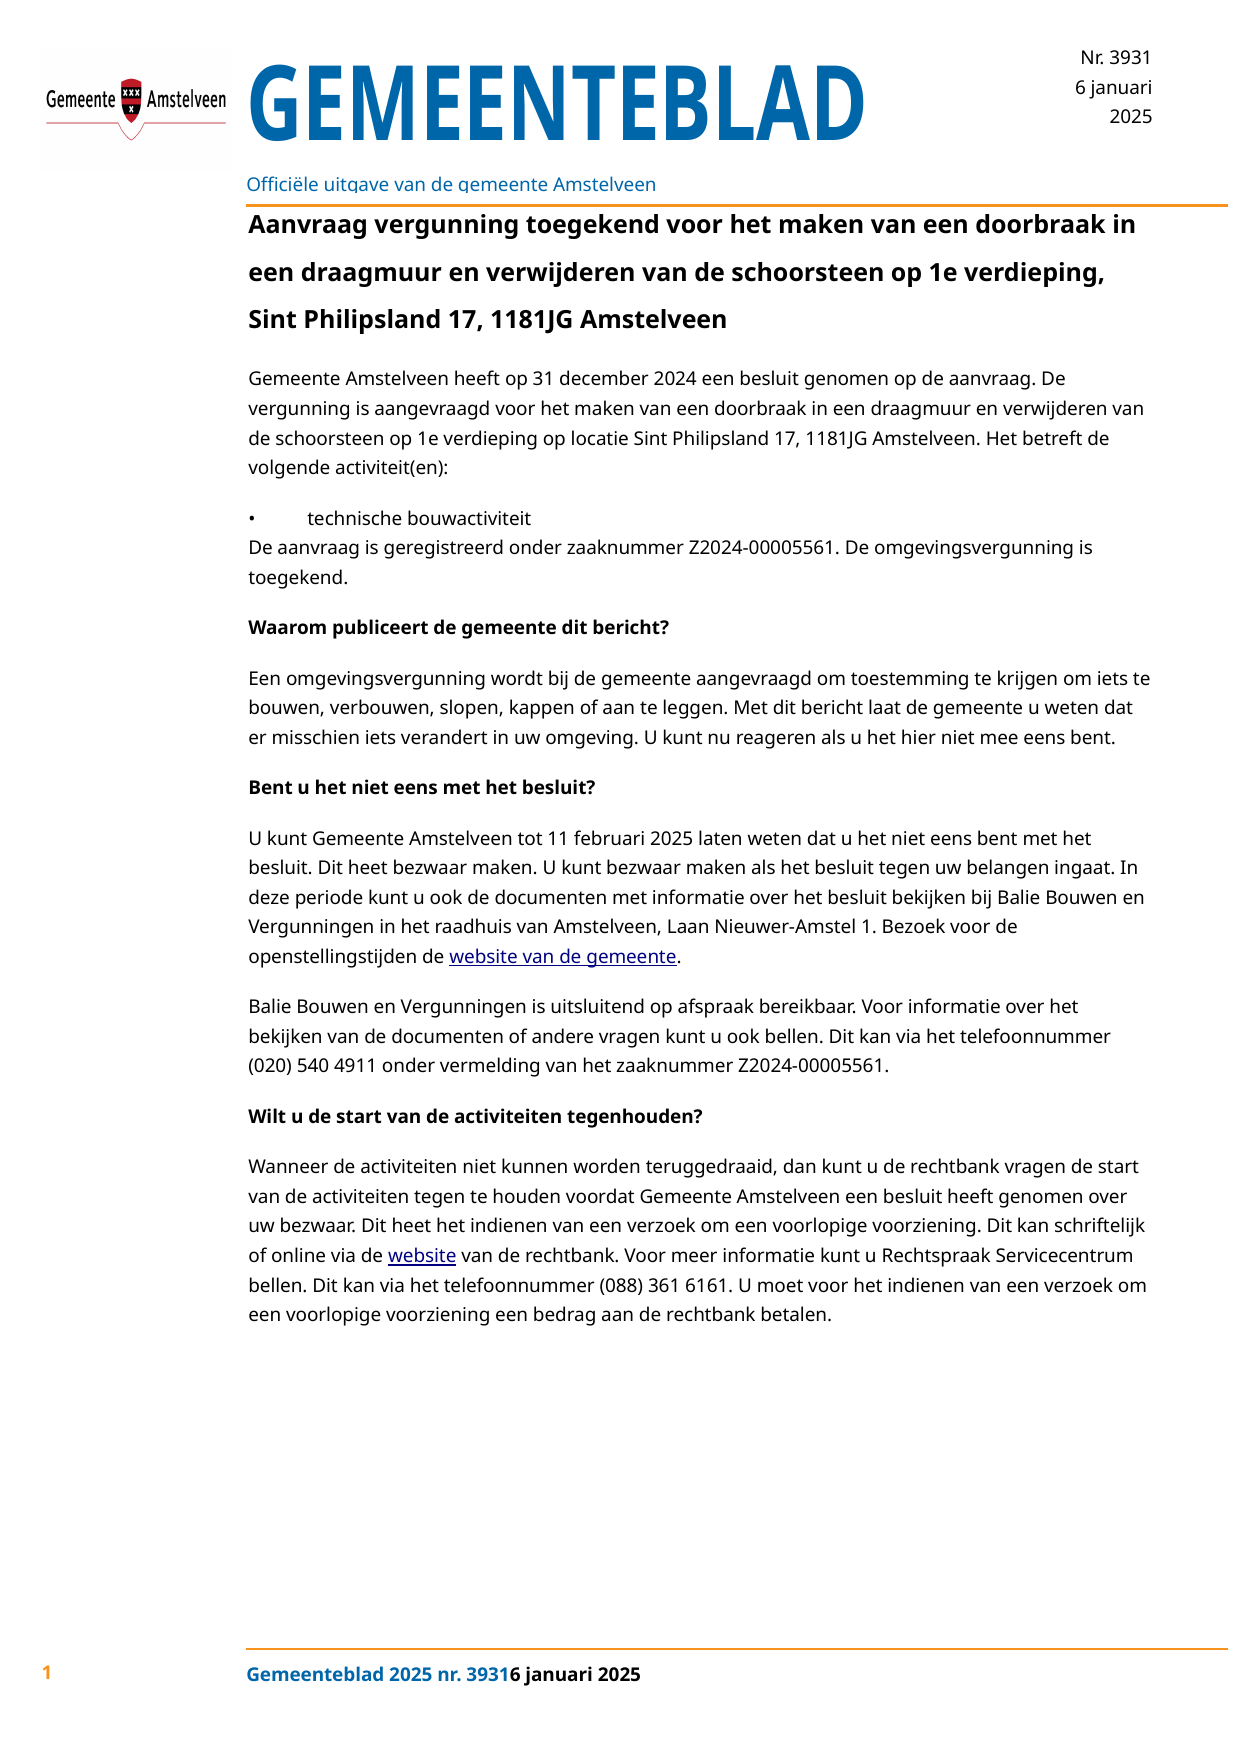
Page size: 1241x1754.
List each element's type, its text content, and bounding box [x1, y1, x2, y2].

text Bent u het niet eens met het besluit? [248, 774, 1152, 800]
text Wilt u de start van de activiteiten tegenhouden? [248, 1103, 1152, 1129]
text Aanvraag vergunning toegekend voor het maken van een doorbraak in een draagmuur en verwijderen van de schoorsteen op 1e verdieping, Sint Philipsland 17, 1181JG Amstelveen [248, 207, 1152, 336]
text Waarom publiceert de gemeente dit bericht? [248, 614, 1152, 640]
picture [41, 47, 231, 172]
text Balie Bouwen en Vergunningen is uitsluitend op afspraak bereikbaar. Voor informatie over het bekijken van de documenten of andere vragen kunt u ook bellen. Dit kan via het telefoonnummer (020) 540 4911 onder vermelding van het zaaknummer Z2024-00005561. [248, 993, 1152, 1078]
text Wanneer de activiteiten niet kunnen worden teruggedraaid, dan kunt u de rechtbank vragen de start van de activiteiten tegen te houden voordat Gemeente Amstelveen een besluit heeft genomen over uw bezwaar. Dit heet het indienen van een verzoek om een voorlopige voorziening. Dit kan schriftelijk of online via de website van de rechtbank. Voor meer informatie kunt u Rechtspraak Servicecentrum bellen. Dit kan via het telefoonnummer (088) 361 6161. U moet voor het indienen van een verzoek om een voorlopige voorziening een bedrag aan de rechtbank betalen. [248, 1153, 1152, 1327]
text Gemeente Amstelveen heeft op 31 december 2024 een besluit genomen op de aanvraag. De vergunning is aangevraagd voor het maken van een doorbraak in een draagmuur en verwijderen van de schoorsteen op 1e verdieping op locatie Sint Philipsland 17, 1181JG Amstelveen. Het betreft de volgende activiteit(en): [248, 366, 1152, 480]
text Een omgevingsvergunning wordt bij de gemeente aangevraagd om toestemming te krijgen om iets te bouwen, verbouwen, slopen, kappen of aan te leggen. Met dit bericht laat de gemeente u weten dat er misschien iets verandert in uw omgeving. U kunt nu reageren als u het hier niet mee eens bent. [248, 665, 1152, 749]
text De aanvraag is geregistreerd onder zaaknummer Z2024-00005561. De omgevingsvergunning is toegekend. [248, 534, 1152, 589]
text U kunt Gemeente Amstelveen tot 11 februari 2025 laten weten dat u het niet eens bent met het besluit. Dit heet bezwaar maken. U kunt bezwaar maken als het besluit tegen uw belangen ingaat. In deze periode kunt u ook de documenten met informatie over het besluit bekijken bij Balie Bouwen en Vergunningen in het raadhuis van Amstelveen, Laan Nieuwer-Amstel 1. Bezoek voor de openstellingstijden de website van de gemeente. [248, 825, 1152, 969]
list technische bouwactiviteit [248, 505, 1152, 530]
